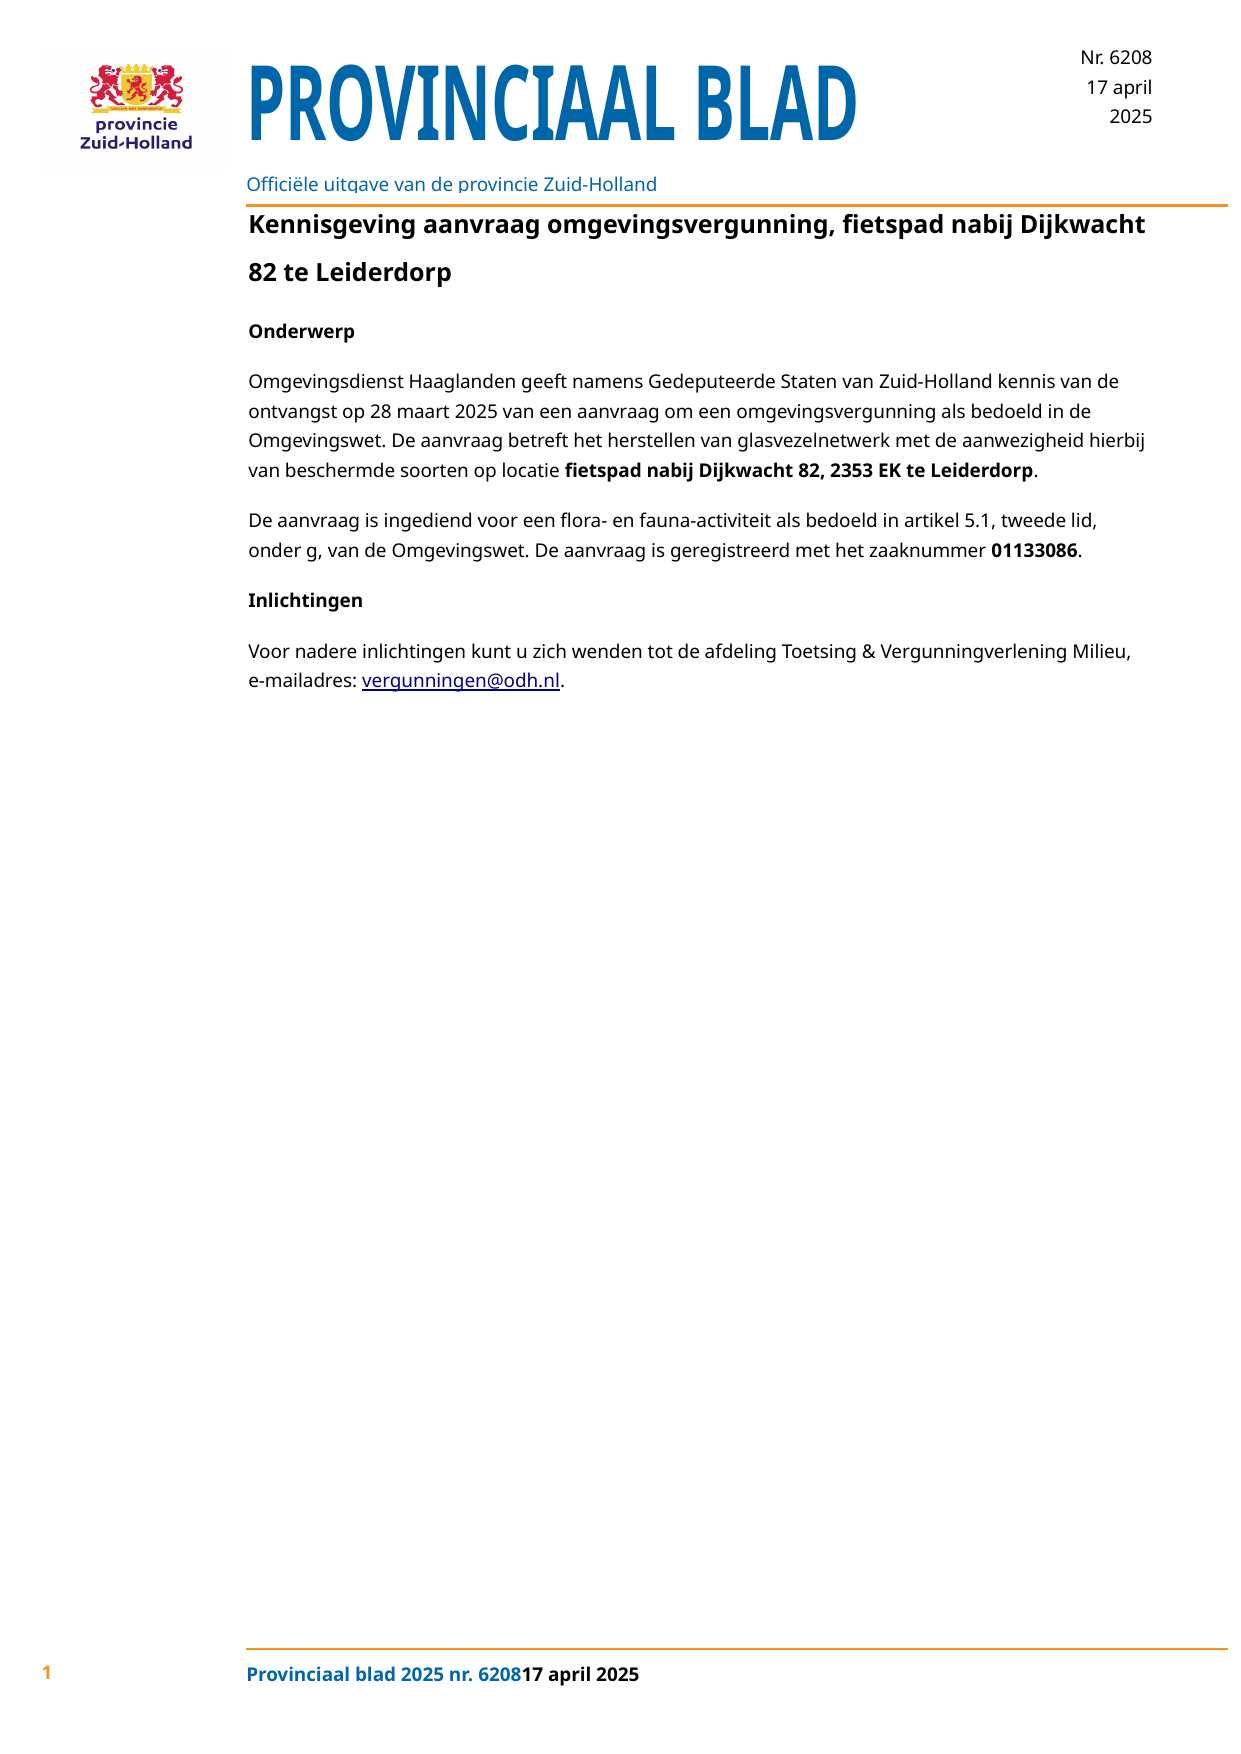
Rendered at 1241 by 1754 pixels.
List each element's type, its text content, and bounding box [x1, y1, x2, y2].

text Inlichtingen [248, 587, 1152, 613]
text Voor nadere inlichtingen kunt u zich wenden tot de afdeling Toetsing & Vergunningverlening Milieu, e-mailadres: vergunningen@odh.nl. [248, 638, 1152, 693]
text De aanvraag is ingediend voor een flora- en fauna-activiteit als bedoeld in artikel 5.1, tweede lid, onder g, van de Omgevingswet. De aanvraag is geregistreerd met het zaaknummer 01133086. [248, 507, 1152, 563]
picture [41, 47, 231, 172]
text Onderwerp [248, 318, 1152, 344]
text Kennisgeving aanvraag omgevingsvergunning, fietspad nabij Dijkwacht 82 te Leiderdorp [248, 207, 1152, 288]
text Omgevingsdienst Haaglanden geeft namens Gedeputeerde Staten van Zuid-Holland kennis van de ontvangst op 28 maart 2025 van een aanvraag om een omgevingsvergunning als bedoeld in de Omgevingswet. De aanvraag betreft het herstellen van glasvezelnetwerk met de aanwezigheid hierbij van beschermde soorten op locatie fietspad nabij Dijkwacht 82, 2353 EK te Leiderdorp. [248, 368, 1152, 483]
